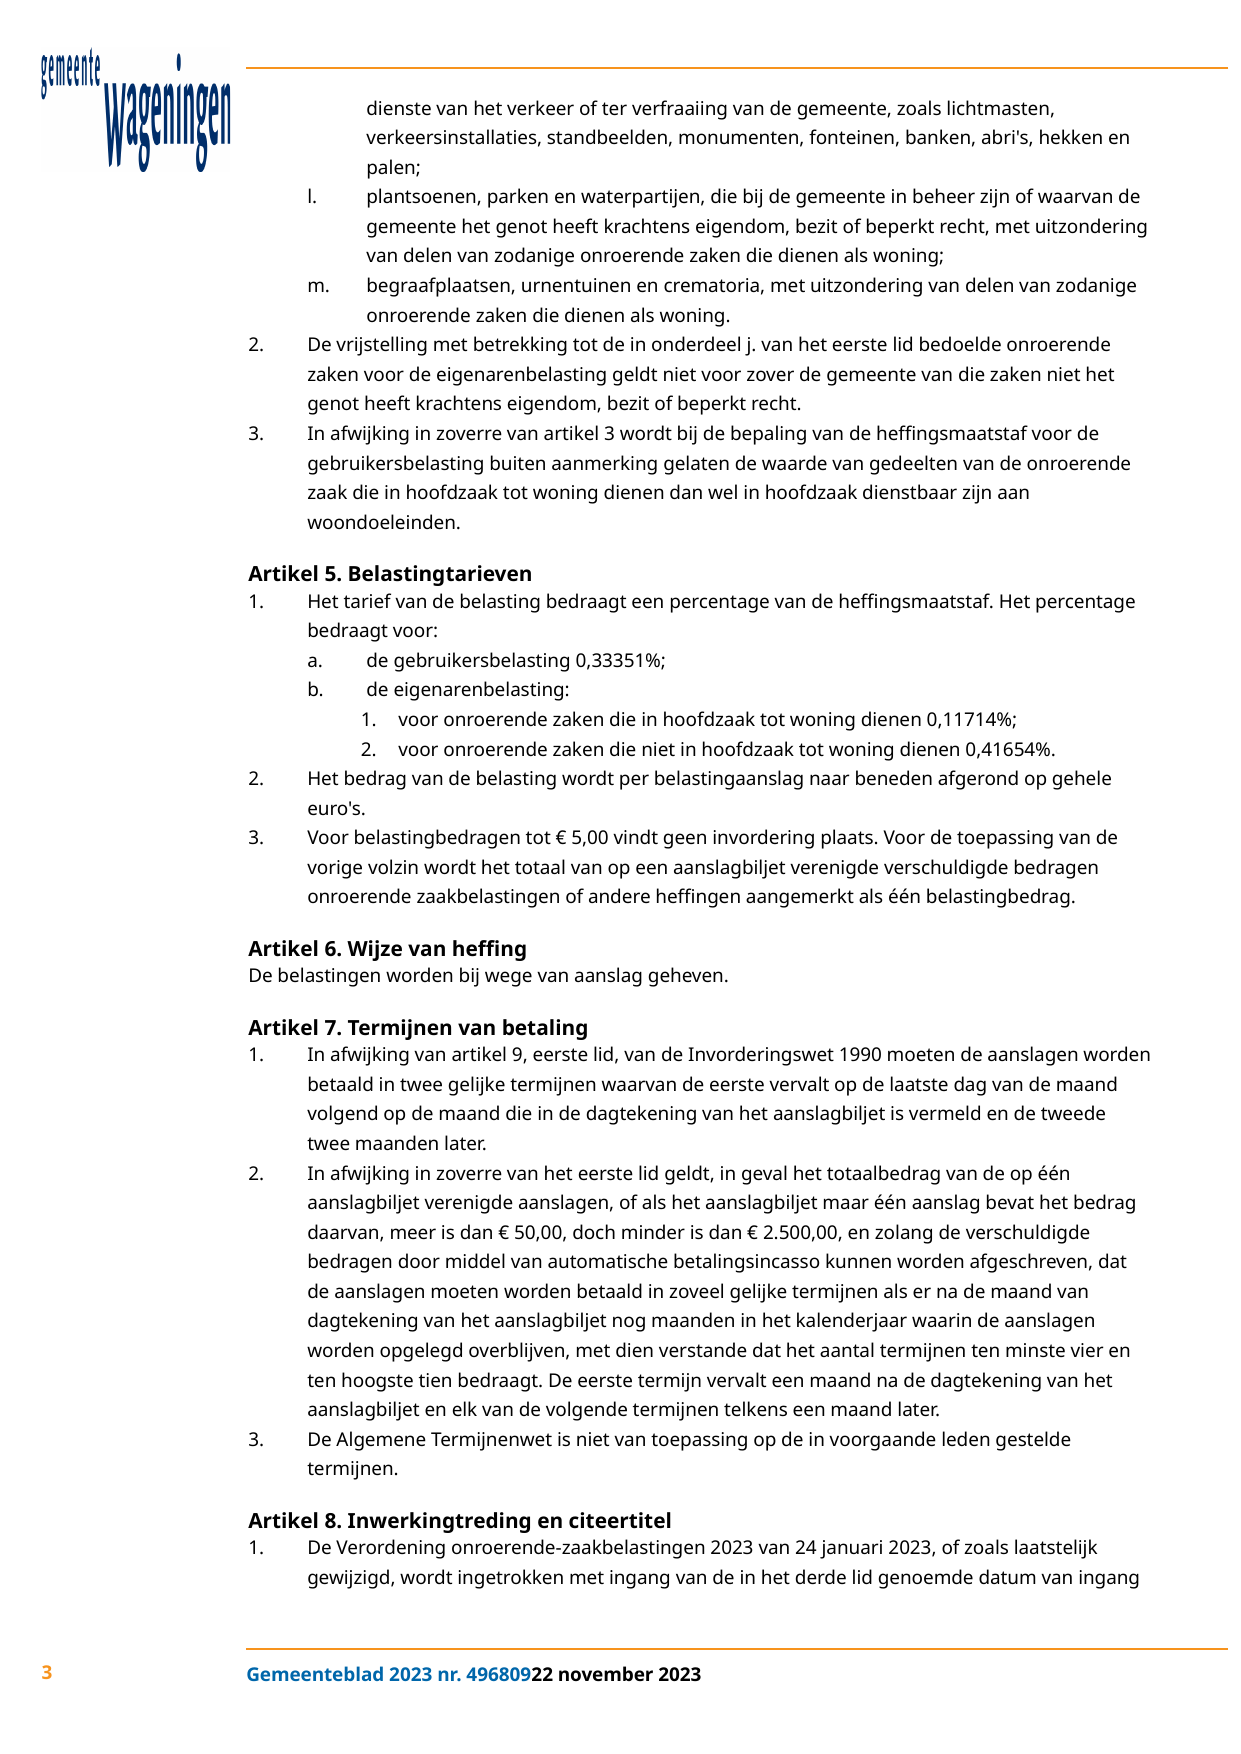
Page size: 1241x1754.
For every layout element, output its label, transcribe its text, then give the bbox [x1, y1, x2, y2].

list voor onroerende zaken die in hoofdzaak tot woning dienen 0,11714%; [361, 706, 1152, 732]
list de gebruikersbelasting 0,33351%; [307, 647, 1152, 673]
list voor onroerende zaken die niet in hoofdzaak tot woning dienen 0,41654%. [361, 736, 1152, 761]
list In afwijking in zoverre van het eerste lid geldt, in geval het totaalbedrag van de op één aanslagbiljet verenigde aanslagen, of als het aanslagbiljet maar één aanslag bevat het bedrag daarvan, meer is dan € 50,00, doch minder is dan € 2.500,00, en zolang de verschuldigde bedragen door middel van automatische betalingsincasso kunnen worden afgeschreven, dat de aanslagen moeten worden betaald in zoveel gelijke termijnen als er na de maand van dagtekening van het aanslagbiljet nog maanden in het kalenderjaar waarin de aanslagen worden opgelegd overblijven, met dien verstande dat het aantal termijnen ten minste vier en ten hoogste tien bedraagt. De eerste termijn vervalt een maand na de dagtekening van het aanslagbiljet en elk van de volgende termijnen telkens een maand later. [248, 1160, 1152, 1422]
list De Verordening onroerende-zaakbelastingen 2023 van 24 januari 2023, of zoals laatstelijk gewijzigd, wordt ingetrokken met ingang van de in het derde lid genoemde datum van ingang [248, 1534, 1152, 1590]
list de eigenarenbelasting: [307, 677, 1152, 702]
text Artikel 8. Inwerkingtreding en citeertitel [248, 1506, 1152, 1534]
text Artikel 5. Belastingtarieven [248, 559, 1152, 588]
list plantsoenen, parken en waterpartijen, die bij de gemeente in beheer zijn of waarvan de gemeente het genot heeft krachtens eigendom, bezit of beperkt recht, met uitzondering van delen van zodanige onroerende zaken die dienen als woning; [307, 183, 1152, 268]
list De vrijstelling met betrekking tot de in onderdeel j. van het eerste lid bedoelde onroerende zaken voor de eigenarenbelasting geldt niet voor zover de gemeente van die zaken niet het genot heeft krachtens eigendom, bezit of beperkt recht. [248, 331, 1152, 416]
list Het bedrag van de belasting wordt per belastingaanslag naar beneden afgerond op gehele euro's. [248, 765, 1152, 821]
list De Algemene Termijnenwet is niet van toepassing op de in voorgaande leden gestelde termijnen. [248, 1426, 1152, 1481]
list dienste van het verkeer of ter verfraaiing van de gemeente, zoals lichtmasten, verkeersinstallaties, standbeelden, monumenten, fonteinen, banken, abri's, hekken en palen; [307, 95, 1152, 180]
list Het tarief van de belasting bedraagt een percentage van de heffingsmaatstaf. Het percentage bedraagt voor: [248, 588, 1152, 643]
list In afwijking in zoverre van artikel 3 wordt bij de bepaling van de heffingsmaatstaf voor de gebruikersbelasting buiten aanmerking gelaten de waarde van gedeelten van de onroerende zaak die in hoofdzaak tot woning dienen dan wel in hoofdzaak dienstbaar zijn aan woondoeleinden. [248, 420, 1152, 535]
text De belastingen worden bij wege van aanslag geheven. [248, 962, 1152, 988]
picture [41, 47, 231, 172]
list begraafplaatsen, urnentuinen en crematoria, met uitzondering van delen van zodanige onroerende zaken die dienen als woning. [307, 272, 1152, 328]
list Voor belastingbedragen tot € 5,00 vindt geen invordering plaats. Voor de toepassing van de vorige volzin wordt het totaal van op een aanslagbiljet verenigde verschuldigde bedragen onroerende zaakbelastingen of andere heffingen aangemerkt als één belastingbedrag. [248, 824, 1152, 909]
list In afwijking van artikel 9, eerste lid, van de Invorderingswet 1990 moeten de aanslagen worden betaald in twee gelijke termijnen waarvan de eerste vervalt op de laatste dag van de maand volgend op de maand die in de dagtekening van het aanslagbiljet is vermeld en de tweede twee maanden later. [248, 1041, 1152, 1156]
text Artikel 6. Wijze van heffing [248, 934, 1152, 962]
text Artikel 7. Termijnen van betaling [248, 1013, 1152, 1041]
